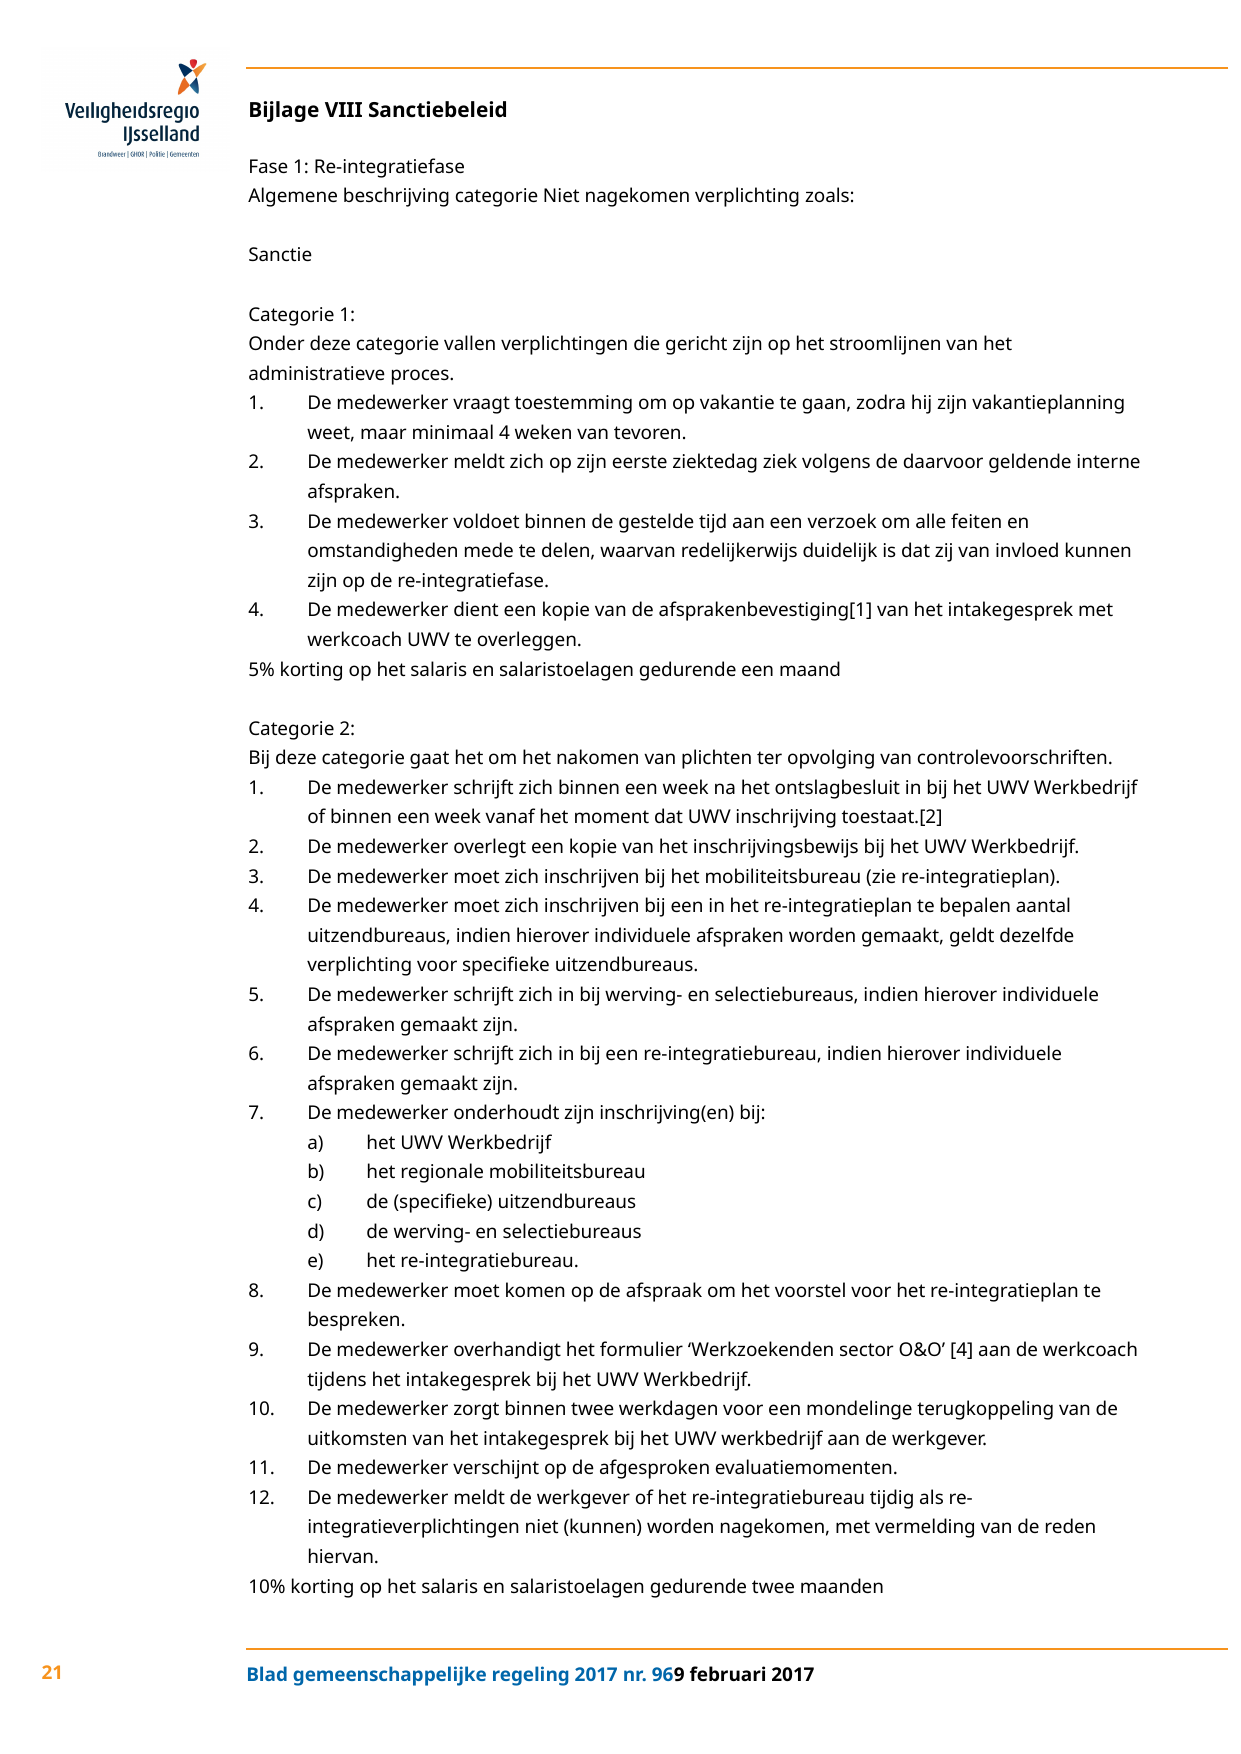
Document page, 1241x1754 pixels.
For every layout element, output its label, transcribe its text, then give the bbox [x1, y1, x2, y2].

list het re-integratiebureau. [307, 1247, 1152, 1273]
list De medewerker meldt zich op zijn eerste ziektedag ziek volgens de daarvoor geldende interne afspraken. [248, 449, 1152, 504]
list De medewerker dient een kopie van de afsprakenbevestiging[1] van het intakegesprek met werkcoach UWV te overleggen. [248, 597, 1152, 652]
text 5% korting op het salaris en salaristoelagen gedurende een maand [248, 656, 1152, 682]
text Onder deze categorie vallen verplichtingen die gericht zijn op het stroomlijnen van het administratieve proces. [248, 330, 1152, 386]
list De medewerker zorgt binnen twee werkdagen voor een mondelinge terugkoppeling van de uitkomsten van het intakegesprek bij het UWV werkbedrijf aan de werkgever. [248, 1395, 1152, 1451]
text 10% korting op het salaris en salaristoelagen gedurende twee maanden [248, 1573, 1152, 1599]
text Categorie 1: [248, 301, 1152, 327]
text Algemene beschrijving categorie Niet nagekomen verplichting zoals: [248, 182, 1152, 208]
text Bijlage VIII Sanctiebeleid [248, 95, 1152, 123]
list De medewerker moet komen op de afspraak om het voorstel voor het re-integratieplan te bespreken. [248, 1277, 1152, 1332]
list De medewerker moet zich inschrijven bij een in het re-integratieplan te bepalen aantal uitzendbureaus, indien hierover individuele afspraken worden gemaakt, geldt dezelfde verplichting voor specifieke uitzendbureaus. [248, 892, 1152, 977]
list De medewerker moet zich inschrijven bij het mobiliteitsbureau (zie re-integratieplan). [248, 863, 1152, 889]
list de werving- en selectiebureaus [307, 1218, 1152, 1244]
list het regionale mobiliteitsbureau [307, 1159, 1152, 1184]
text Bij deze categorie gaat het om het nakomen van plichten ter opvolging van controlevoorschriften. [248, 744, 1152, 770]
list de (specifieke) uitzendbureaus [307, 1188, 1152, 1214]
list De medewerker verschijnt op de afgesproken evaluatiemomenten. [248, 1454, 1152, 1480]
list De medewerker schrijft zich in bij een re-integratiebureau, indien hierover individuele afspraken gemaakt zijn. [248, 1040, 1152, 1096]
text Sanctie [248, 242, 1152, 267]
text Fase 1: Re-integratiefase [248, 153, 1152, 179]
list De medewerker schrijft zich in bij werving- en selectiebureaus, indien hierover individuele afspraken gemaakt zijn. [248, 981, 1152, 1037]
list De medewerker vraagt toestemming om op vakantie te gaan, zodra hij zijn vakantieplanning weet, maar minimaal 4 weken van tevoren. [248, 389, 1152, 445]
list De medewerker overlegt een kopie van het inschrijvingsbewijs bij het UWV Werkbedrijf. [248, 833, 1152, 859]
list De medewerker schrijft zich binnen een week na het ontslagbesluit in bij het UWV Werkbedrijf of binnen een week vanaf het moment dat UWV inschrijving toestaat.[2] [248, 774, 1152, 829]
list het UWV Werkbedrijf [307, 1129, 1152, 1155]
list De medewerker onderhoudt zijn inschrijving(en) bij: [248, 1099, 1152, 1125]
list De medewerker meldt de werkgever of het re-integratiebureau tijdig als re-integratieverplichtingen niet (kunnen) worden nagekomen, met vermelding van de reden hiervan. [248, 1484, 1152, 1569]
list De medewerker voldoet binnen de gestelde tijd aan een verzoek om alle feiten en omstandigheden mede te delen, waarvan redelijkerwijs duidelijk is dat zij van invloed kunnen zijn op de re-integratiefase. [248, 508, 1152, 593]
text Categorie 2: [248, 715, 1152, 741]
list De medewerker overhandigt het formulier ‘Werkzoekenden sector O&O’ [4] aan de werkcoach tijdens het intakegesprek bij het UWV Werkbedrijf. [248, 1336, 1152, 1392]
picture [41, 47, 231, 172]
